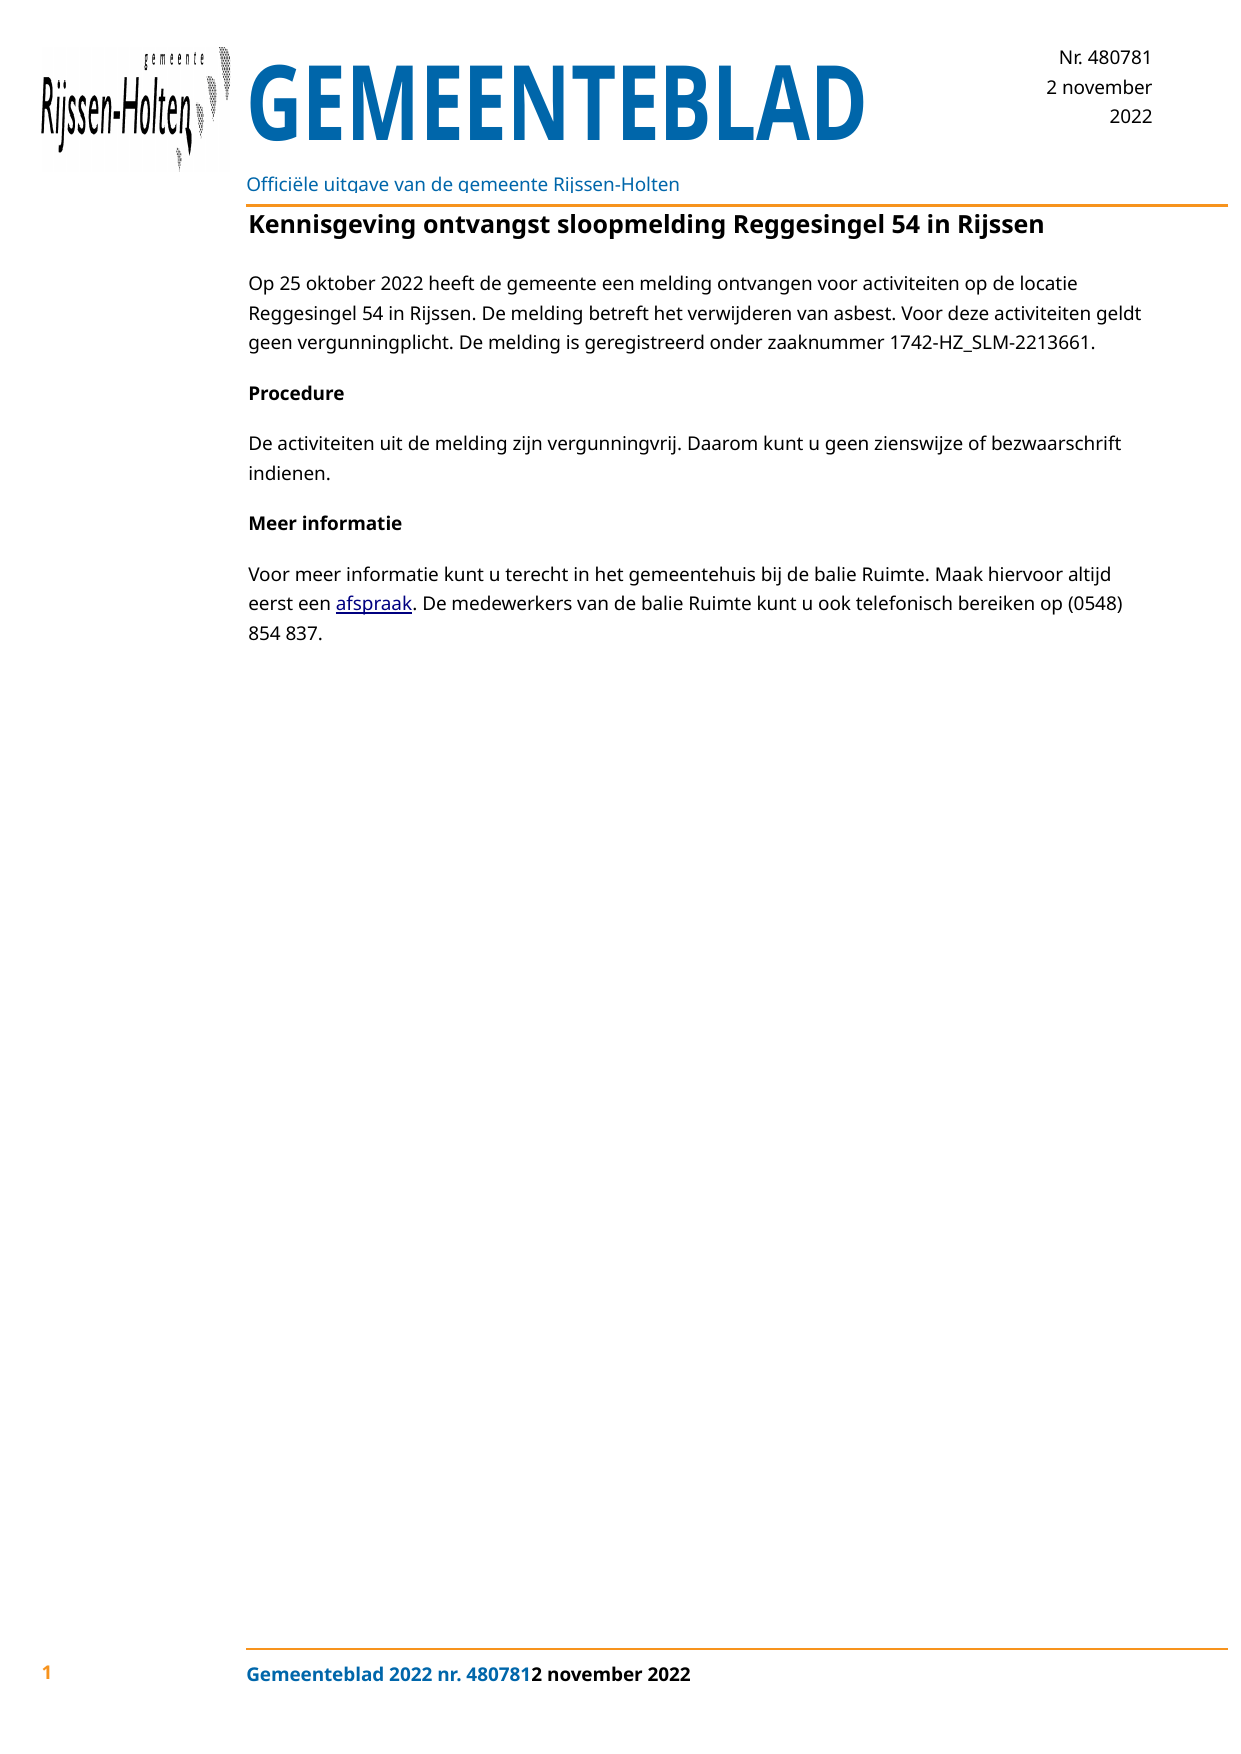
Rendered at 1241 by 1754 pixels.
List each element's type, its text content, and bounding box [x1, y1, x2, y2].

text Meer informatie [248, 510, 1152, 536]
text De activiteiten uit de melding zijn vergunningvrij. Daarom kunt u geen zienswijze of bezwaarschrift indienen. [248, 430, 1152, 486]
text Voor meer informatie kunt u terecht in het gemeentehuis bij de balie Ruimte. Maak hiervoor altijd eerst een afspraak. De medewerkers van de balie Ruimte kunt u ook telefonisch bereiken op (0548) 854 837. [248, 561, 1152, 646]
text Procedure [248, 380, 1152, 406]
text Kennisgeving ontvangst sloopmelding Reggesingel 54 in Rijssen [248, 207, 1152, 241]
picture [41, 47, 231, 172]
text Op 25 oktober 2022 heeft de gemeente een melding ontvangen voor activiteiten op de locatie Reggesingel 54 in Rijssen. De melding betreft het verwijderen van asbest. Voor deze activiteiten geldt geen vergunningplicht. De melding is geregistreerd onder zaaknummer 1742-HZ_SLM-2213661. [248, 270, 1152, 355]
